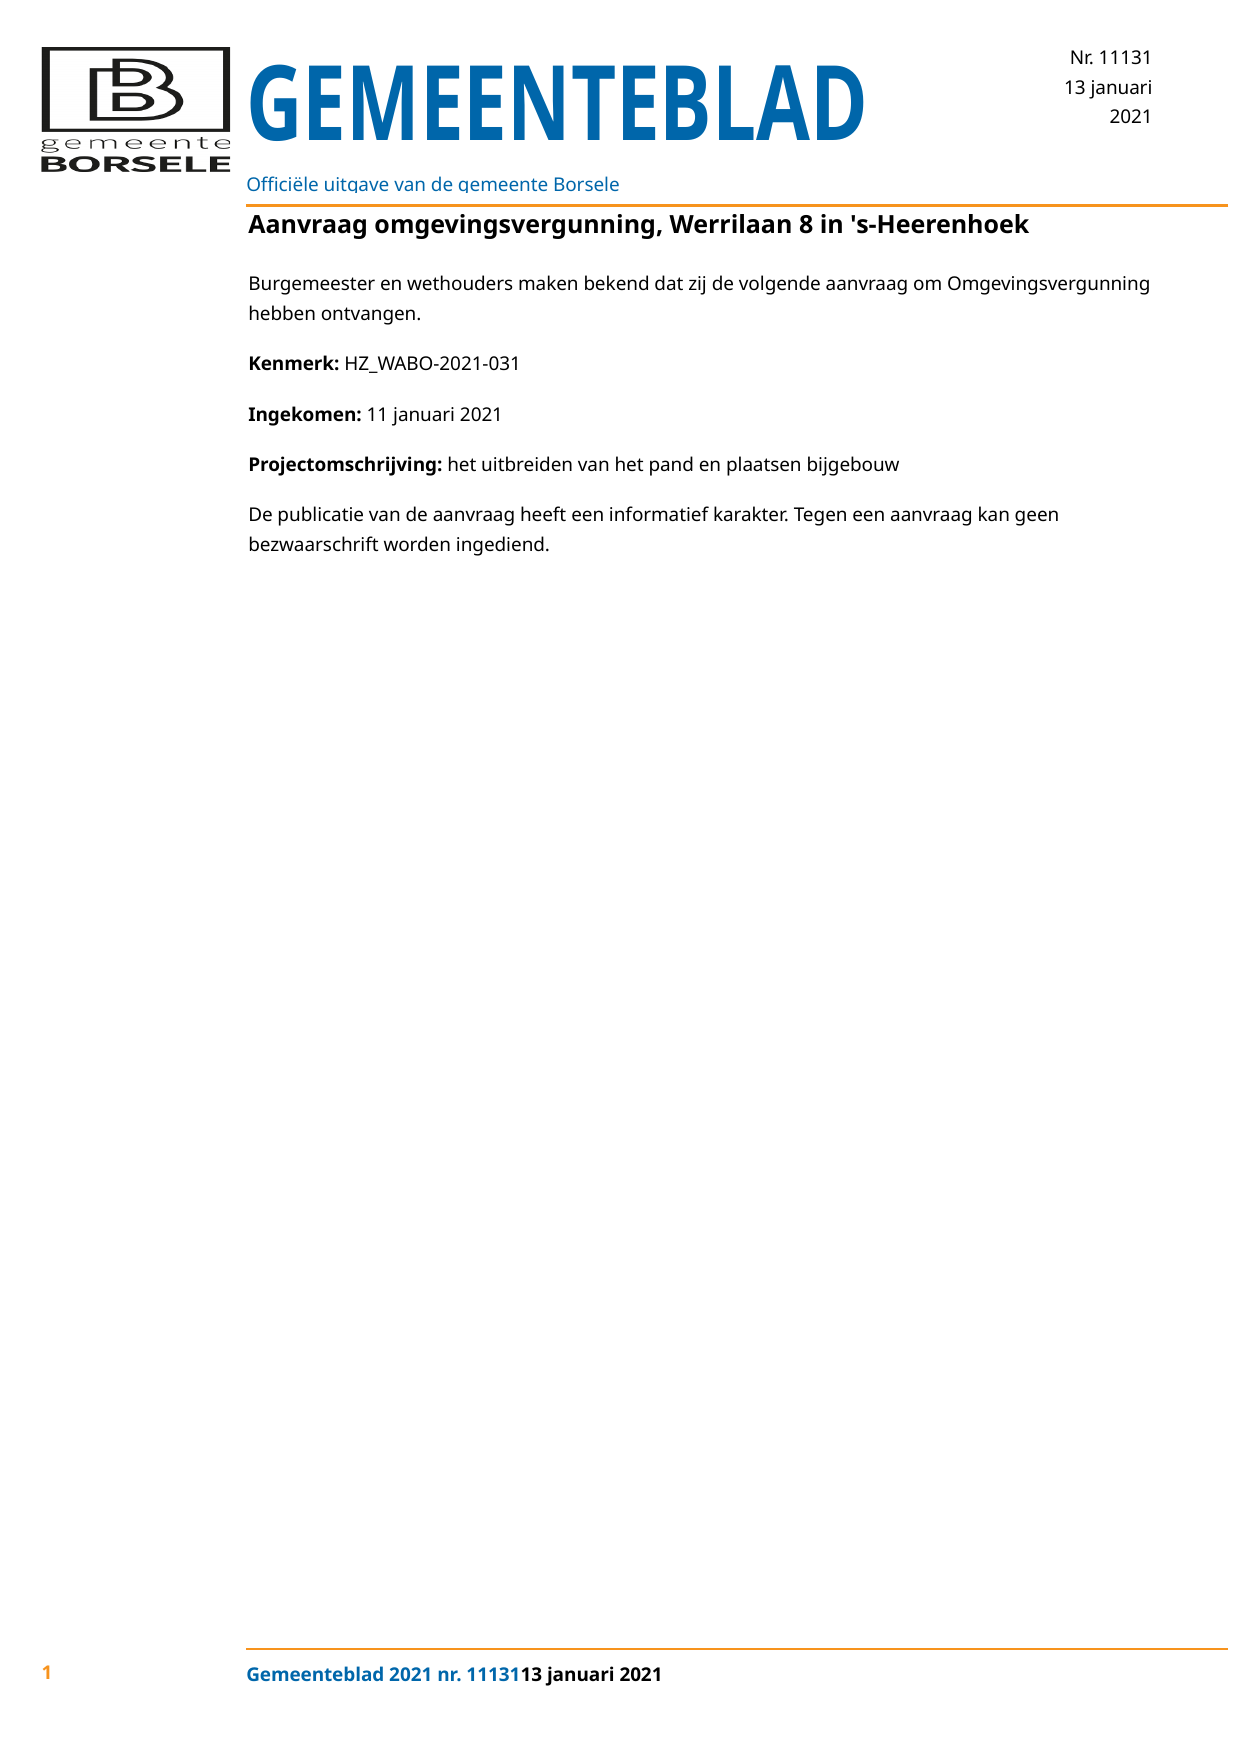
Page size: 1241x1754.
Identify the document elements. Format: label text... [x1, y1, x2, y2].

picture [41, 47, 231, 172]
text De publicatie van de aanvraag heeft een informatief karakter. Tegen een aanvraag kan geen bezwaarschrift worden ingediend. [248, 502, 1152, 557]
text Projectomschrijving: het uitbreiden van het pand en plaatsen bijgebouw [248, 451, 1152, 477]
text Ingekomen: 11 januari 2021 [248, 401, 1152, 426]
text Kenmerk: HZ_WABO-2021-031 [248, 350, 1152, 376]
text Aanvraag omgevingsvergunning, Werrilaan 8 in 's-Heerenhoek [248, 207, 1152, 241]
text Burgemeester en wethouders maken bekend dat zij de volgende aanvraag om Omgevingsvergunning hebben ontvangen. [248, 270, 1152, 326]
